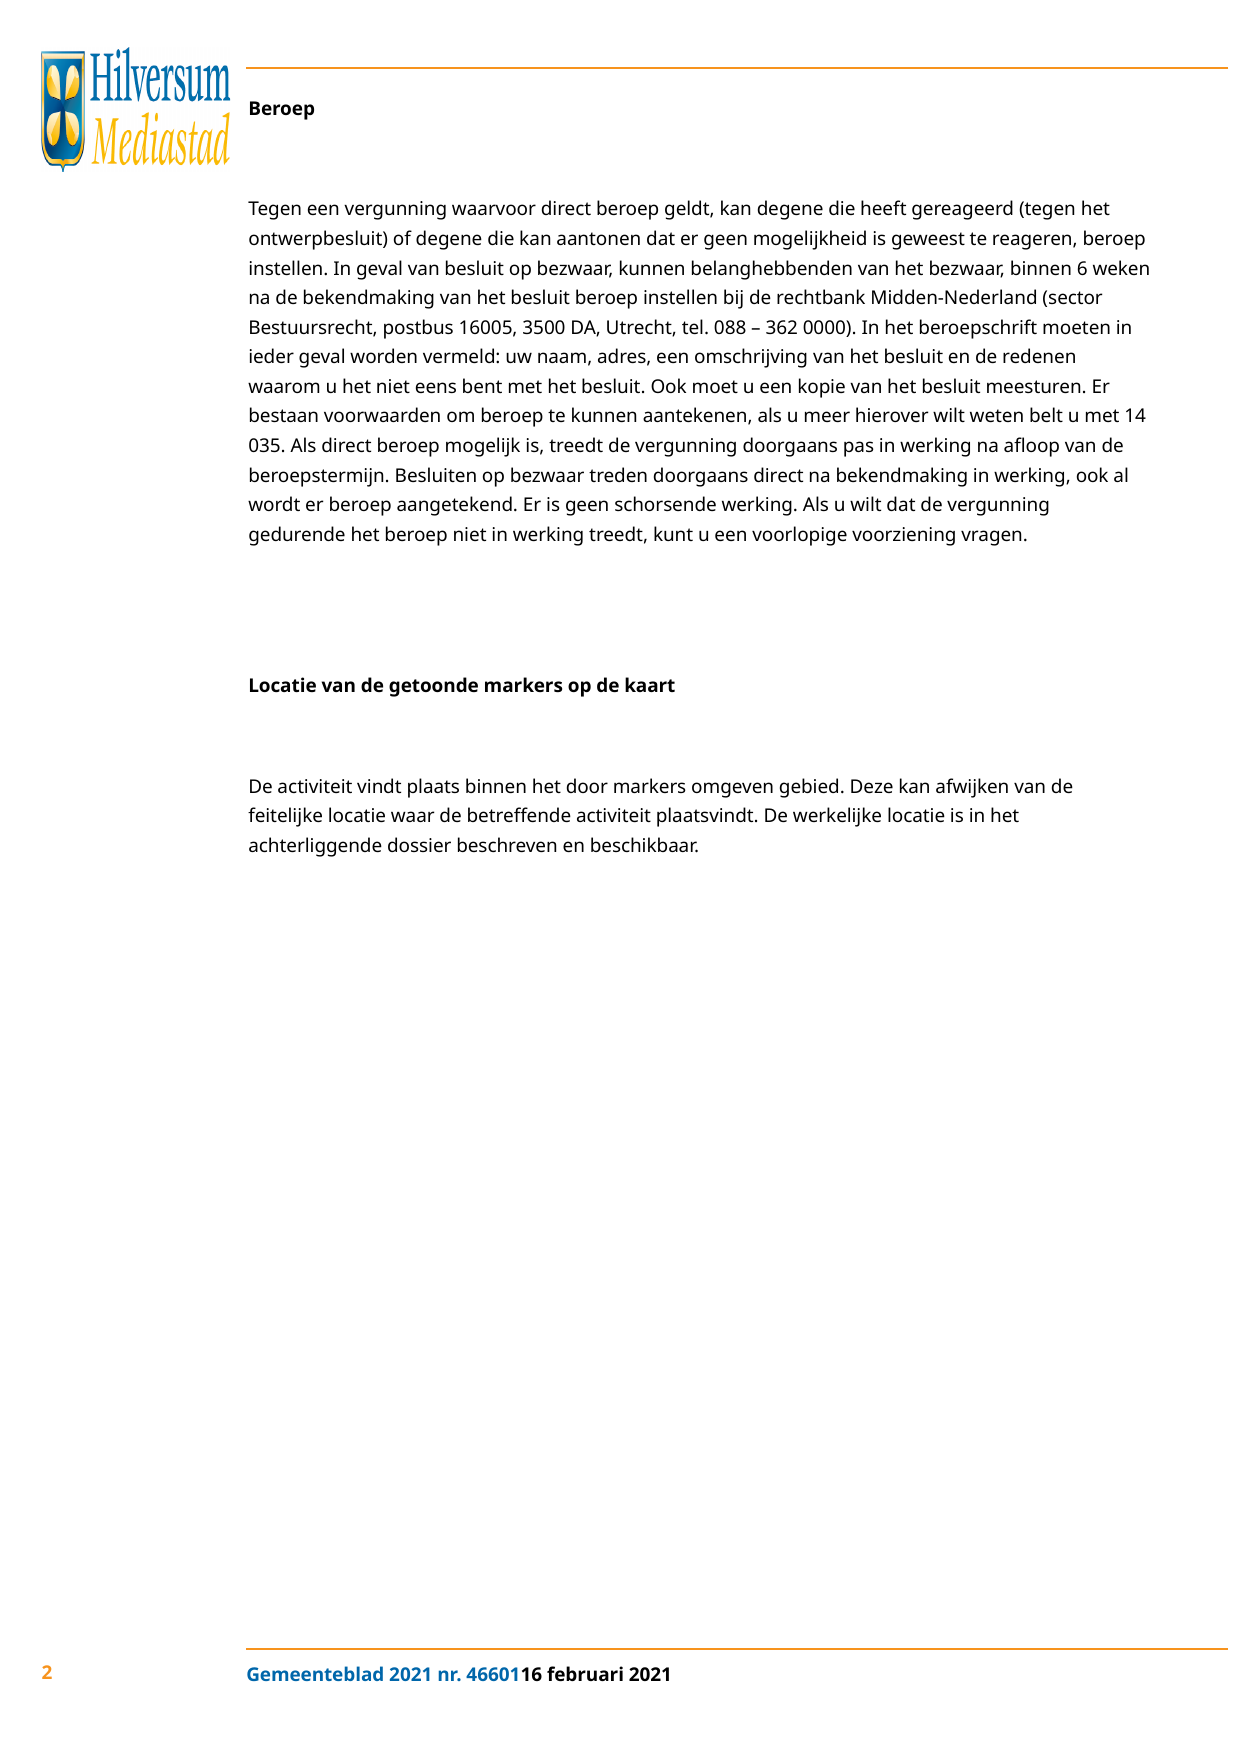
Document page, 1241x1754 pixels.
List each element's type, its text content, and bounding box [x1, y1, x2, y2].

picture [41, 47, 231, 172]
text Tegen een vergunning waarvoor direct beroep geldt, kan degene die heeft gereageerd (tegen het ontwerpbesluit) of degene die kan aantonen dat er geen mogelijkheid is geweest te reageren, beroep instellen. In geval van besluit op bezwaar, kunnen belanghebbenden van het bezwaar, binnen 6 weken na de bekendmaking van het besluit beroep instellen bij de rechtbank Midden-Nederland (sector Bestuursrecht, postbus 16005, 3500 DA, Utrecht, tel. 088 – 362 0000). In het beroepschrift moeten in ieder geval worden vermeld: uw naam, adres, een omschrijving van het besluit en de redenen waarom u het niet eens bent met het besluit. Ook moet u een kopie van het besluit meesturen. Er bestaan voorwaarden om beroep te kunnen aantekenen, als u meer hierover wilt weten belt u met 14 035. Als direct beroep mogelijk is, treedt de vergunning doorgaans pas in werking na afloop van de beroepstermijn. Besluiten op bezwaar treden doorgaans direct na bekendmaking in werking, ook al wordt er beroep aangetekend. Er is geen schorsende werking. Als u wilt dat de vergunning gedurende het beroep niet in werking treedt, kunt u een voorlopige voorziening vragen. [248, 196, 1152, 547]
text Locatie van de getoonde markers op de kaart [248, 672, 1152, 698]
text De activiteit vindt plaats binnen het door markers omgeven gebied. Deze kan afwijken van de feitelijke locatie waar de betreffende activiteit plaatsvindt. De werkelijke locatie is in het achterliggende dossier beschreven en beschikbaar. [248, 773, 1152, 858]
text Beroep [248, 95, 1152, 121]
